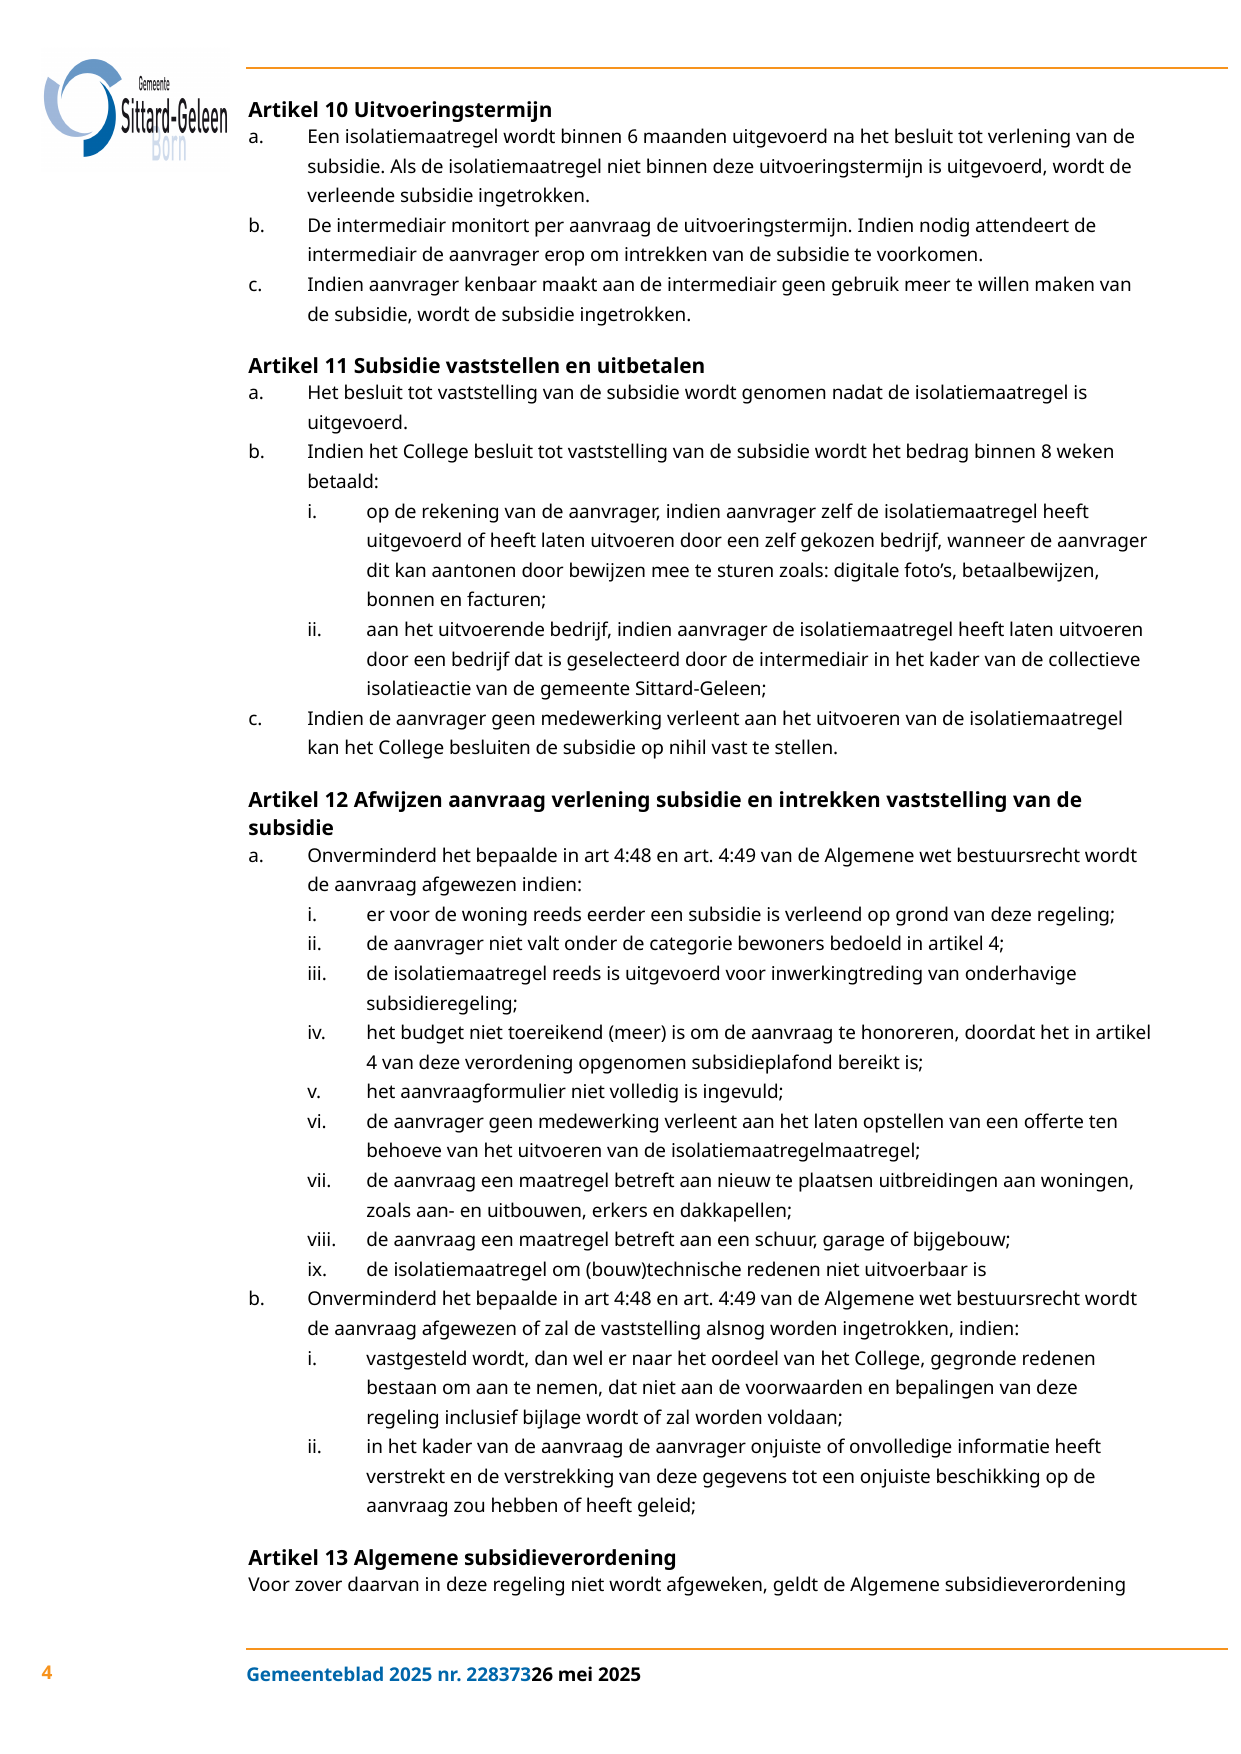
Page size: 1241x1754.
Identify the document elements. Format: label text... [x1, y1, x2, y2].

text Artikel 11 Subsidie vaststellen en uitbetalen [248, 351, 1152, 379]
list de aanvrager geen medewerking verleent aan het laten opstellen van een offerte ten behoeve van het uitvoeren van de isolatiemaatregelmaatregel; [307, 1108, 1152, 1163]
list op de rekening van de aanvrager, indien aanvrager zelf de isolatiemaatregel heeft uitgevoerd of heeft laten uitvoeren door een zelf gekozen bedrijf, wanneer de aanvrager dit kan aantonen door bewijzen mee te sturen zoals: digitale foto’s, betaalbewijzen, bonnen en facturen; [307, 498, 1152, 612]
list het aanvraagformulier niet volledig is ingevuld; [307, 1078, 1152, 1104]
list in het kader van de aanvraag de aanvrager onjuiste of onvolledige informatie heeft verstrekt en de verstrekking van deze gegevens tot een onjuiste beschikking op de aanvraag zou hebben of heeft geleid; [307, 1433, 1152, 1518]
list het budget niet toereikend (meer) is om de aanvraag te honoreren, doordat het in artikel 4 van deze verordening opgenomen subsidieplafond bereikt is; [307, 1019, 1152, 1075]
list de isolatiemaatregel om (bouw)technische redenen niet uitvoerbaar is [307, 1256, 1152, 1282]
list aan het uitvoerende bedrijf, indien aanvrager de isolatiemaatregel heeft laten uitvoeren door een bedrijf dat is geselecteerd door de intermediair in het kader van de collectieve isolatieactie van de gemeente Sittard-Geleen; [307, 616, 1152, 701]
list Het besluit tot vaststelling van de subsidie wordt genomen nadat de isolatiemaatregel is uitgevoerd. [248, 379, 1152, 435]
text Voor zover daarvan in deze regeling niet wordt afgeweken, geldt de Algemene subsidieverordening [248, 1572, 1152, 1597]
list Indien het College besluit tot vaststelling van de subsidie wordt het bedrag binnen 8 weken betaald: [248, 439, 1152, 494]
picture [41, 47, 231, 172]
list Onverminderd het bepaalde in art 4:48 en art. 4:49 van de Algemene wet bestuursrecht wordt de aanvraag afgewezen indien: [248, 842, 1152, 897]
list de isolatiemaatregel reeds is uitgevoerd voor inwerkingtreding van onderhavige subsidieregeling; [307, 960, 1152, 1016]
list vastgesteld wordt, dan wel er naar het oordeel van het College, gegronde redenen bestaan om aan te nemen, dat niet aan de voorwaarden en bepalingen van deze regeling inclusief bijlage wordt of zal worden voldaan; [307, 1345, 1152, 1430]
list Indien aanvrager kenbaar maakt aan de intermediair geen gebruik meer te willen maken van de subsidie, wordt de subsidie ingetrokken. [248, 271, 1152, 326]
text Artikel 10 Uitvoeringstermijn [248, 95, 1152, 123]
list de aanvrager niet valt onder de categorie bewoners bedoeld in artikel 4; [307, 931, 1152, 956]
text Artikel 12 Afwijzen aanvraag verlening subsidie en intrekken vaststelling van de subsidie [248, 785, 1152, 842]
list De intermediair monitort per aanvraag de uitvoeringstermijn. Indien nodig attendeert de intermediair de aanvrager erop om intrekken van de subsidie te voorkomen. [248, 212, 1152, 267]
text Artikel 13 Algemene subsidieverordening [248, 1543, 1152, 1572]
list er voor de woning reeds eerder een subsidie is verleend op grond van deze regeling; [307, 901, 1152, 927]
list Een isolatiemaatregel wordt binnen 6 maanden uitgevoerd na het besluit tot verlening van de subsidie. Als de isolatiemaatregel niet binnen deze uitvoeringstermijn is uitgevoerd, wordt de verleende subsidie ingetrokken. [248, 123, 1152, 208]
list Indien de aanvrager geen medewerking verleent aan het uitvoeren van de isolatiemaatregel kan het College besluiten de subsidie op nihil vast te stellen. [248, 705, 1152, 760]
list Onverminderd het bepaalde in art 4:48 en art. 4:49 van de Algemene wet bestuursrecht wordt de aanvraag afgewezen of zal de vaststelling alsnog worden ingetrokken, indien: [248, 1286, 1152, 1341]
list de aanvraag een maatregel betreft aan een schuur, garage of bijgebouw; [307, 1226, 1152, 1252]
list de aanvraag een maatregel betreft aan nieuw te plaatsen uitbreidingen aan woningen, zoals aan- en uitbouwen, erkers en dakkapellen; [307, 1167, 1152, 1223]
